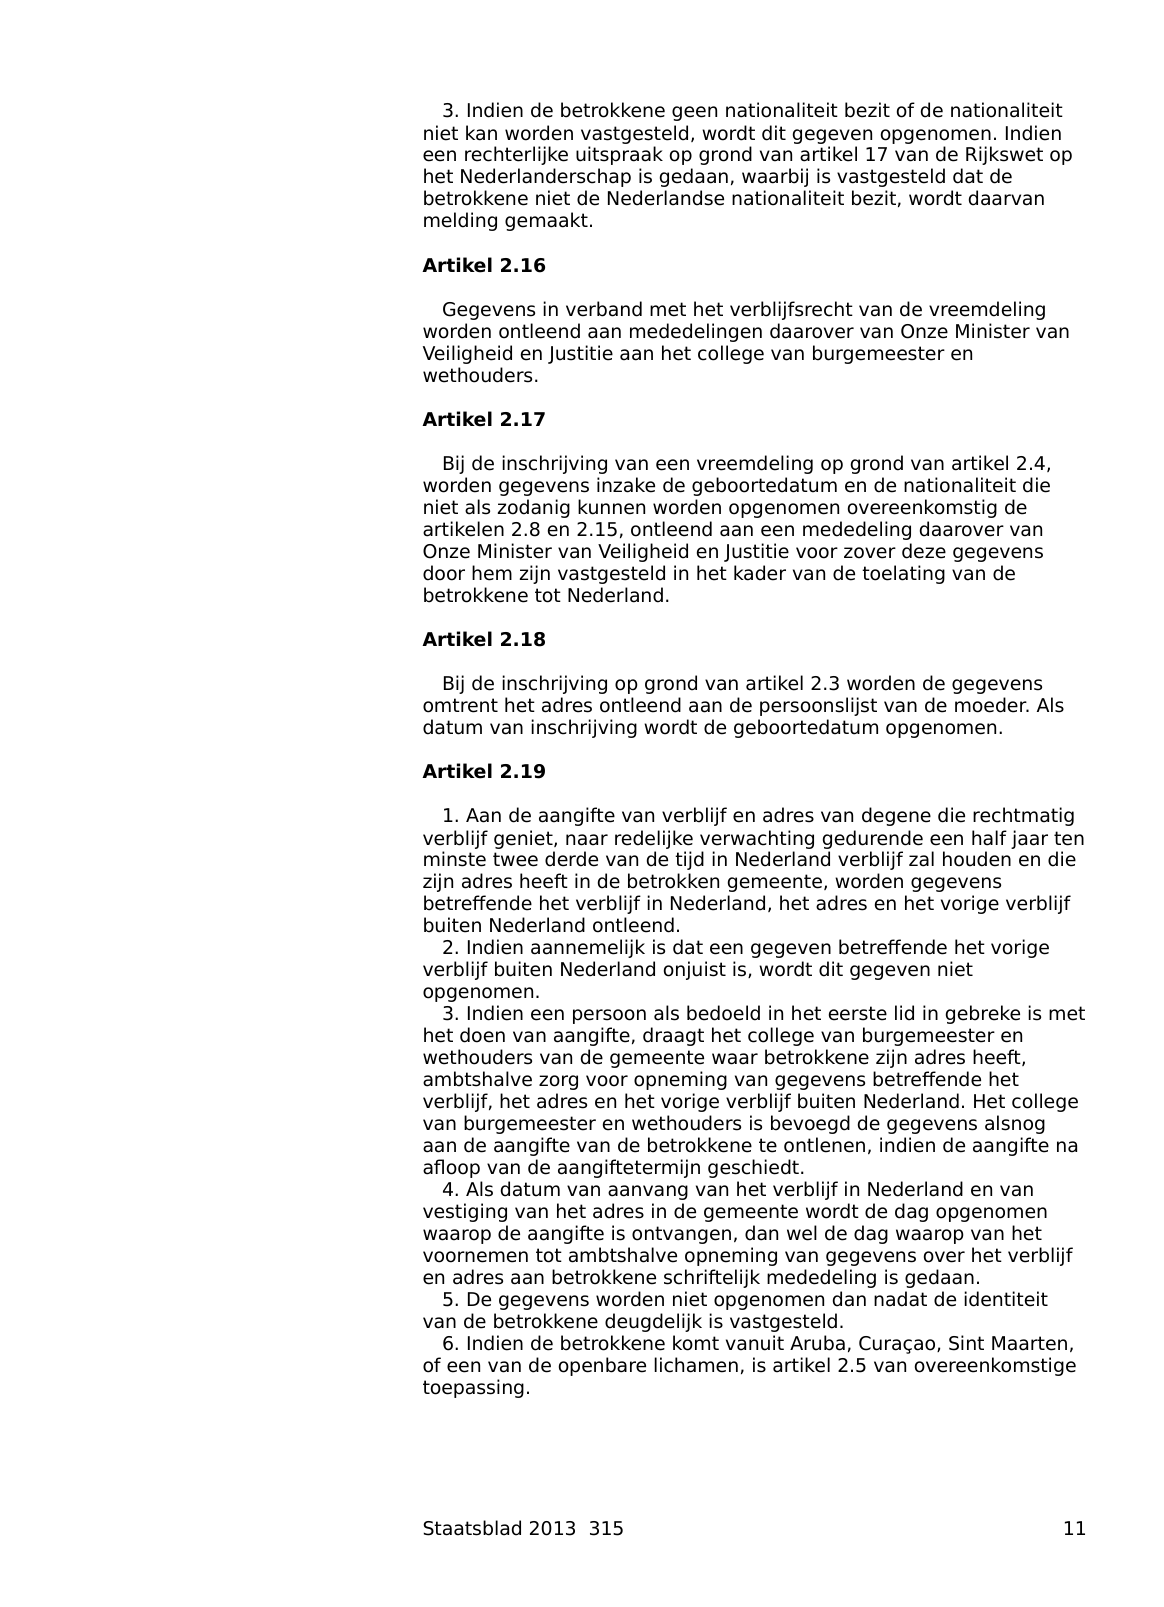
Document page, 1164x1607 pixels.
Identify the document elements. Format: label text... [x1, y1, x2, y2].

text Gegevens in verband met het verblijfsrecht van de vreemdeling worden ontleend aan mededelingen daarover van Onze Minister van Veiligheid en Justitie aan het college van burgemeester en wethouders. [422, 299, 1087, 387]
text Bij de inschrijving op grond van artikel 2.3 worden de gegevens omtrent het adres ontleend aan de persoonslijst van de moeder. Als datum van inschrijving wordt de geboortedatum opgenomen. [422, 673, 1087, 739]
subtitle Artikel 2.18 [422, 629, 1087, 651]
subtitle Artikel 2.16 [422, 254, 1087, 276]
subtitle Artikel 2.19 [422, 761, 1087, 783]
text 4. Als datum van aanvang van het verblijf in Nederland en van vestiging van het adres in de gemeente wordt de dag opgenomen waarop de aangifte is ontvangen, dan wel de dag waarop van het voornemen tot ambtshalve opneming van gegevens over het verblijf en adres aan betrokkene schriftelijk mededeling is gedaan. [422, 1179, 1087, 1289]
text 1. Aan de aangifte van verblijf en adres van degene die rechtmatig verblijf geniet, naar redelijke verwachting gedurende een half jaar ten minste twee derde van de tijd in Nederland verblijf zal houden en die zijn adres heeft in de betrokken gemeente, worden gegevens betreffende het verblijf in Nederland, het adres en het vorige verblijf buiten Nederland ontleend. [422, 805, 1087, 937]
text 6. Indien de betrokkene komt vanuit Aruba, Curaçao, Sint Maarten, of een van de openbare lichamen, is artikel 2.5 van overeenkomstige toepassing. [422, 1333, 1087, 1399]
subtitle Artikel 2.17 [422, 409, 1087, 431]
text 5. De gegevens worden niet opgenomen dan nadat de identiteit van de betrokkene deugdelijk is vastgesteld. [422, 1289, 1087, 1333]
text 3. Indien een persoon als bedoeld in het eerste lid in gebreke is met het doen van aangifte, draagt het college van burgemeester en wethouders van de gemeente waar betrokkene zijn adres heeft, ambtshalve zorg voor opneming van gegevens betreffende het verblijf, het adres en het vorige verblijf buiten Nederland. Het college van burgemeester en wethouders is bevoegd de gegevens alsnog aan de aangifte van de betrokkene te ontlenen, indien de aangifte na afloop van de aangiftetermijn geschiedt. [422, 1003, 1087, 1179]
text Bij de inschrijving van een vreemdeling op grond van artikel 2.4, worden gegevens inzake de geboortedatum en de nationaliteit die niet als zodanig kunnen worden opgenomen overeenkomstig de artikelen 2.8 en 2.15, ontleend aan een mededeling daarover van Onze Minister van Veiligheid en Justitie voor zover deze gegevens door hem zijn vastgesteld in het kader van de toelating van de betrokkene tot Nederland. [422, 453, 1087, 607]
text 3. Indien de betrokkene geen nationaliteit bezit of de nationaliteit niet kan worden vastgesteld, wordt dit gegeven opgenomen. Indien een rechterlijke uitspraak op grond van artikel 17 van de Rijkswet op het Nederlanderschap is gedaan, waarbij is vastgesteld dat de betrokkene niet de Nederlandse nationaliteit bezit, wordt daarvan melding gemaakt. [422, 100, 1087, 232]
text 2. Indien aannemelijk is dat een gegeven betreffende het vorige verblijf buiten Nederland onjuist is, wordt dit gegeven niet opgenomen. [422, 937, 1087, 1003]
